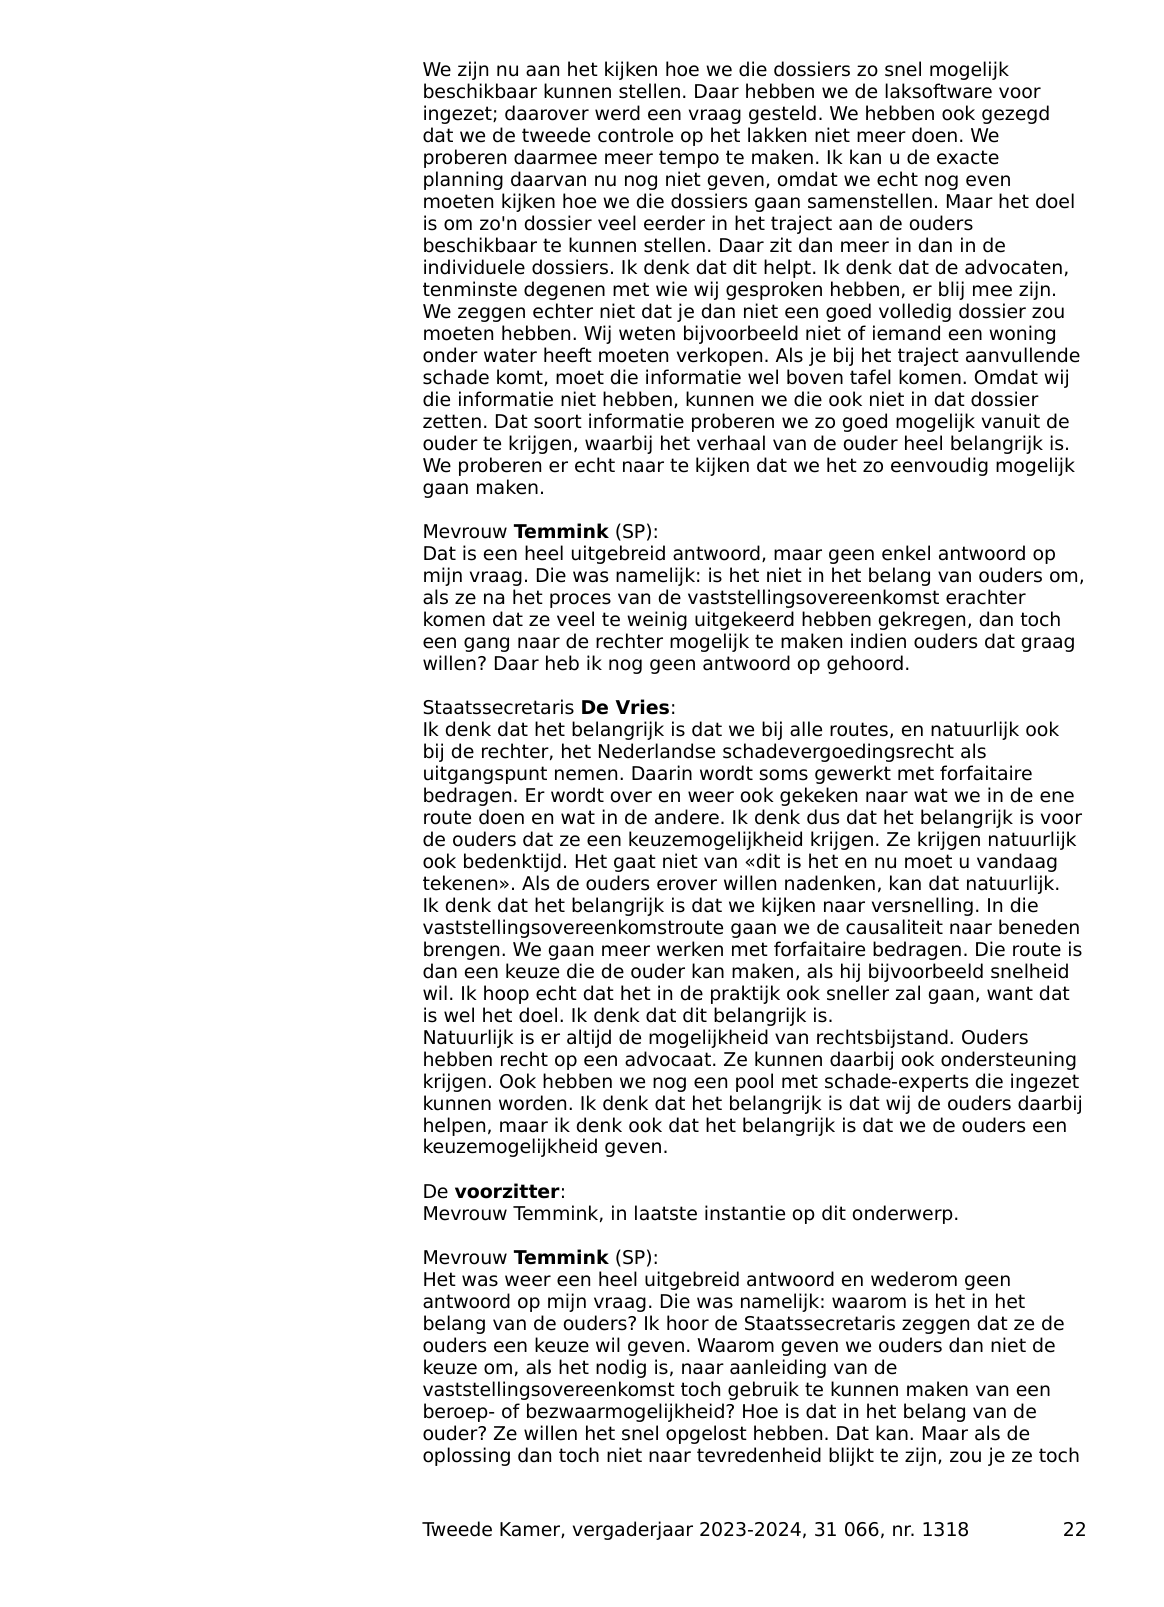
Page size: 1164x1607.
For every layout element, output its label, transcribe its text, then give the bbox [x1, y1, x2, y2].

text Ik denk dat het belangrijk is dat we bij alle routes, en natuurlijk ook bij de rechter, het Nederlandse schadevergoedingsrecht als uitgangspunt nemen. Daarin wordt soms gewerkt met forfaitaire bedragen. Er wordt over en weer ook gekeken naar wat we in de ene route doen en wat in de andere. Ik denk dus dat het belangrijk is voor de ouders dat ze een keuzemogelijkheid krijgen. Ze krijgen natuurlijk ook bedenktijd. Het gaat niet van «dit is het en nu moet u vandaag tekenen». Als de ouders erover willen nadenken, kan dat natuurlijk. [422, 719, 1087, 895]
text We zeggen echter niet dat je dan niet een goed volledig dossier zou moeten hebben. Wij weten bijvoorbeeld niet of iemand een woning onder water heeft moeten verkopen. Als je bij het traject aanvullende schade komt, moet die informatie wel boven tafel komen. Omdat wij die informatie niet hebben, kunnen we die ook niet in dat dossier zetten. Dat soort informatie proberen we zo goed mogelijk vanuit de ouder te krijgen, waarbij het verhaal van de ouder heel belangrijk is. We proberen er echt naar te kijken dat we het zo eenvoudig mogelijk gaan maken. [422, 301, 1087, 499]
text Mevrouw Temmink (SP): [422, 521, 1087, 543]
text Ik denk dat het belangrijk is dat we kijken naar versnelling. In die vaststellingsovereenkomstroute gaan we de causaliteit naar beneden brengen. We gaan meer werken met forfaitaire bedragen. Die route is dan een keuze die de ouder kan maken, als hij bijvoorbeeld snelheid wil. Ik hoop echt dat het in de praktijk ook sneller zal gaan, want dat is wel het doel. Ik denk dat dit belangrijk is. [422, 895, 1087, 1027]
text We zijn nu aan het kijken hoe we die dossiers zo snel mogelijk beschikbaar kunnen stellen. Daar hebben we de laksoftware voor ingezet; daarover werd een vraag gesteld. We hebben ook gezegd dat we de tweede controle op het lakken niet meer doen. We proberen daarmee meer tempo te maken. Ik kan u de exacte planning daarvan nu nog niet geven, omdat we echt nog even moeten kijken hoe we die dossiers gaan samenstellen. Maar het doel is om zo'n dossier veel eerder in het traject aan de ouders beschikbaar te kunnen stellen. Daar zit dan meer in dan in de individuele dossiers. Ik denk dat dit helpt. Ik denk dat de advocaten, tenminste degenen met wie wij gesproken hebben, er blij mee zijn. [422, 59, 1087, 301]
text Mevrouw Temmink, in laatste instantie op dit onderwerp. [422, 1203, 1087, 1224]
text Dat is een heel uitgebreid antwoord, maar geen enkel antwoord op mijn vraag. Die was namelijk: is het niet in het belang van ouders om, als ze na het proces van de vaststellingsovereenkomst erachter komen dat ze veel te weinig uitgekeerd hebben gekregen, dan toch een gang naar de rechter mogelijk te maken indien ouders dat graag willen? Daar heb ik nog geen antwoord op gehoord. [422, 543, 1087, 675]
text Mevrouw Temmink (SP): [422, 1247, 1087, 1269]
text Het was weer een heel uitgebreid antwoord en wederom geen antwoord op mijn vraag. Die was namelijk: waarom is het in het belang van de ouders? Ik hoor de Staatssecretaris zeggen dat ze de ouders een keuze wil geven. Waarom geven we ouders dan niet de keuze om, als het nodig is, naar aanleiding van de vaststellingsovereenkomst toch gebruik te kunnen maken van een beroep- of bezwaarmogelijkheid? Hoe is dat in het belang van de ouder? Ze willen het snel opgelost hebben. Dat kan. Maar als de oplossing dan toch niet naar tevredenheid blijkt te zijn, zou je ze toch [422, 1269, 1087, 1467]
text Staatssecretaris De Vries: [422, 697, 1087, 719]
text De voorzitter: [422, 1181, 1087, 1203]
text Natuurlijk is er altijd de mogelijkheid van rechtsbijstand. Ouders hebben recht op een advocaat. Ze kunnen daarbij ook ondersteuning krijgen. Ook hebben we nog een pool met schade-experts die ingezet kunnen worden. Ik denk dat het belangrijk is dat wij de ouders daarbij helpen, maar ik denk ook dat het belangrijk is dat we de ouders een keuzemogelijkheid geven. [422, 1027, 1087, 1158]
